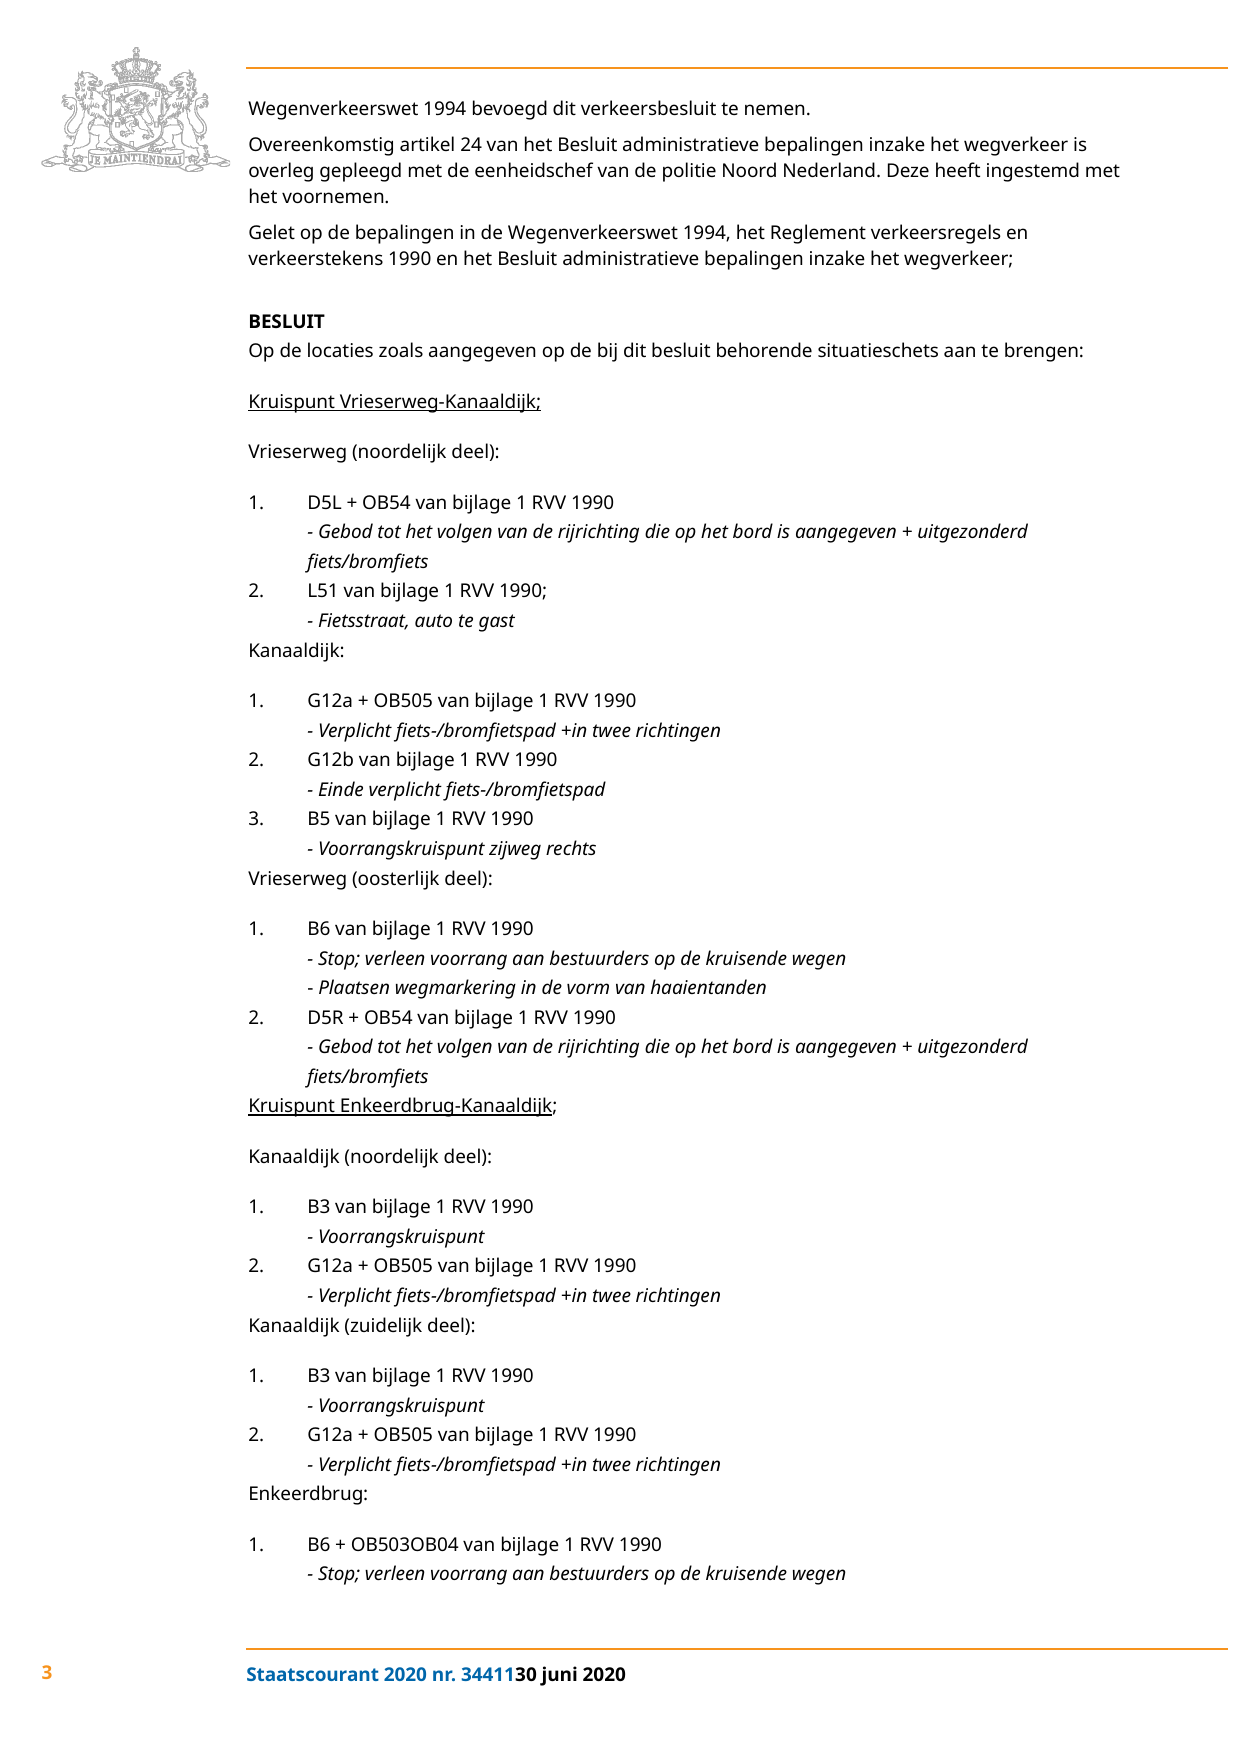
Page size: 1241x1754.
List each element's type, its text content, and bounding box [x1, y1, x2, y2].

text Kruispunt Enkeerdbrug-Kanaaldijk; [248, 1093, 1152, 1118]
text Vrieserweg (oosterlijk deel): [248, 865, 1152, 890]
list D5L + OB54 van bijlage 1 RVV 1990 [248, 489, 1152, 514]
text BESLUIT [248, 308, 1152, 334]
list B5 van bijlage 1 RVV 1990 [248, 806, 1152, 831]
list - Stop; verleen voorrang aan bestuurders op de kruisende wegen [248, 945, 1152, 970]
text Kanaaldijk: [248, 637, 1152, 662]
list G12a + OB505 van bijlage 1 RVV 1990 [248, 1253, 1152, 1278]
list - Gebod tot het volgen van de rijrichting die op het bord is aangegeven + uitgezonderd fiets/bromfiets [248, 518, 1152, 574]
list D5R + OB54 van bijlage 1 RVV 1990 [248, 1004, 1152, 1029]
text Op de locaties zoals aangegeven op de bij dit besluit behorende situatieschets aan te brengen: [248, 338, 1152, 363]
list B3 van bijlage 1 RVV 1990 [248, 1193, 1152, 1219]
list - Plaatsen wegmarkering in de vorm van haaientanden [248, 974, 1152, 1000]
picture [41, 47, 231, 172]
text Kanaaldijk (noordelijk deel): [248, 1143, 1152, 1169]
text Wegenverkeerswet 1994 bevoegd dit verkeersbesluit te nemen. [248, 95, 1152, 121]
list B6 + OB503OB04 van bijlage 1 RVV 1990 [248, 1531, 1152, 1557]
list - Voorrangskruispunt [248, 1392, 1152, 1417]
text Kanaaldijk (zuidelijk deel): [248, 1312, 1152, 1337]
list - Verplicht fiets-/bromfietspad +in twee richtingen [248, 717, 1152, 742]
text Kruispunt Vrieserweg-Kanaaldijk; [248, 388, 1152, 414]
list G12b van bijlage 1 RVV 1990 [248, 746, 1152, 772]
text Overeenkomstig artikel 24 van het Besluit administratieve bepalingen inzake het wegverkeer is overleg gepleegd met de eenheidschef van de politie Noord Nederland. Deze heeft ingestemd met het voornemen. [248, 131, 1152, 209]
list L51 van bijlage 1 RVV 1990; [248, 578, 1152, 603]
list G12a + OB505 van bijlage 1 RVV 1990 [248, 687, 1152, 713]
list - Fietsstraat, auto te gast [248, 607, 1152, 633]
list - Verplicht fiets-/bromfietspad +in twee richtingen [248, 1451, 1152, 1477]
list B3 van bijlage 1 RVV 1990 [248, 1362, 1152, 1388]
list - Voorrangskruispunt zijweg rechts [248, 835, 1152, 861]
list B6 van bijlage 1 RVV 1990 [248, 915, 1152, 941]
text Gelet op de bepalingen in de Wegenverkeerswet 1994, het Reglement verkeersregels en verkeerstekens 1990 en het Besluit administratieve bepalingen inzake het wegverkeer; [248, 219, 1152, 271]
list - Voorrangskruispunt [248, 1223, 1152, 1249]
list - Gebod tot het volgen van de rijrichting die op het bord is aangegeven + uitgezonderd fiets/bromfiets [248, 1033, 1152, 1089]
list - Verplicht fiets-/bromfietspad +in twee richtingen [248, 1282, 1152, 1308]
list - Stop; verleen voorrang aan bestuurders op de kruisende wegen [248, 1561, 1152, 1586]
list G12a + OB505 van bijlage 1 RVV 1990 [248, 1421, 1152, 1447]
text Enkeerdbrug: [248, 1481, 1152, 1506]
list - Einde verplicht fiets-/bromfietspad [248, 776, 1152, 802]
text Vrieserweg (noordelijk deel): [248, 438, 1152, 464]
